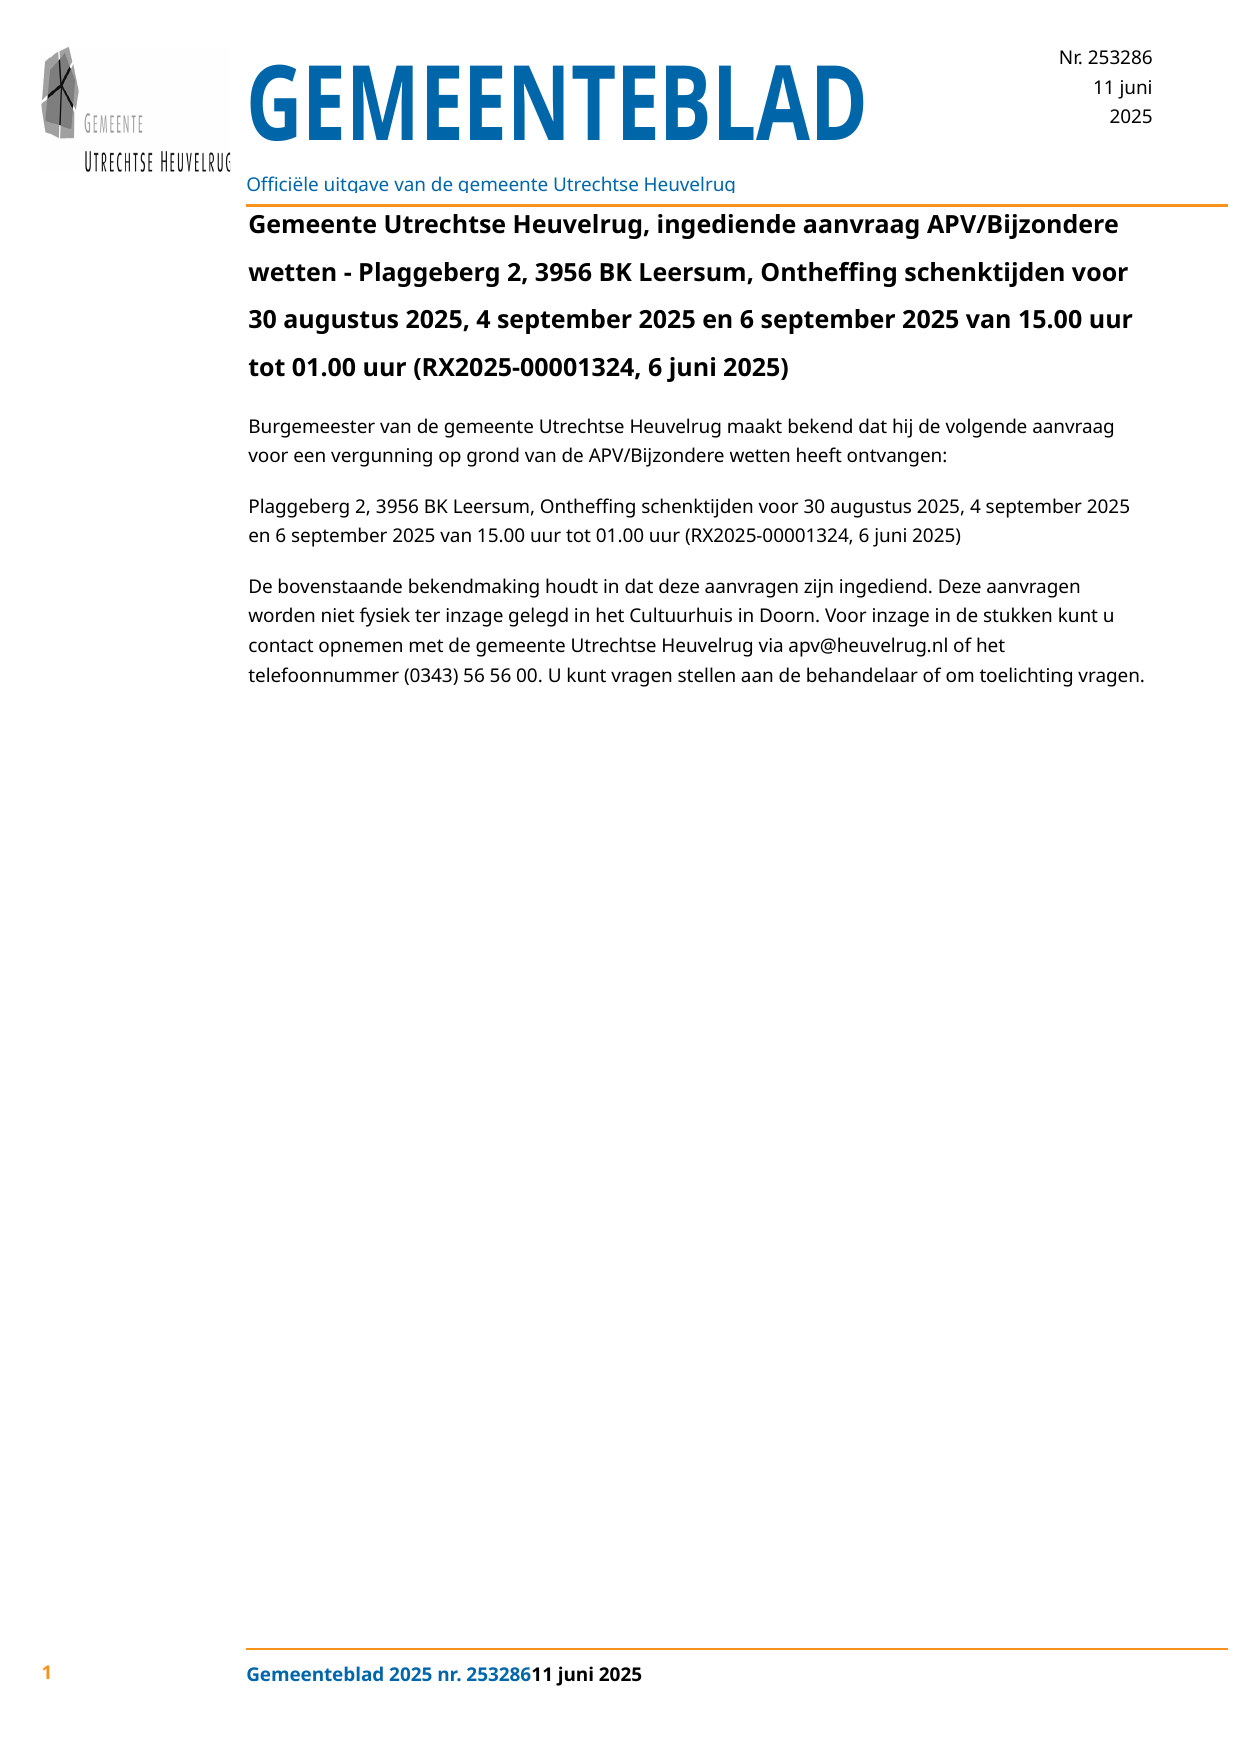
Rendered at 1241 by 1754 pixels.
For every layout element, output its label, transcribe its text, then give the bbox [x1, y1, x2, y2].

text Burgemeester van de gemeente Utrechtse Heuvelrug maakt bekend dat hij de volgende aanvraag voor een vergunning op grond van de APV/Bijzondere wetten heeft ontvangen: [248, 413, 1152, 468]
picture [41, 47, 231, 172]
text Plaggeberg 2, 3956 BK Leersum, Ontheffing schenktijden voor 30 augustus 2025, 4 september 2025 en 6 september 2025 van 15.00 uur tot 01.00 uur (RX2025-00001324, 6 juni 2025) [248, 493, 1152, 548]
text Gemeente Utrechtse Heuvelrug, ingediende aanvraag APV/Bijzondere wetten - Plaggeberg 2, 3956 BK Leersum, Ontheffing schenktijden voor 30 augustus 2025, 4 september 2025 en 6 september 2025 van 15.00 uur tot 01.00 uur (RX2025-00001324, 6 juni 2025) [248, 207, 1152, 384]
text De bovenstaande bekendmaking houdt in dat deze aanvragen zijn ingediend. Deze aanvragen worden niet fysiek ter inzage gelegd in het Cultuurhuis in Doorn. Voor inzage in de stukken kunt u contact opnemen met de gemeente Utrechtse Heuvelrug via apv@heuvelrug.nl of het telefoonnummer (0343) 56 56 00. U kunt vragen stellen aan de behandelaar of om toelichting vragen. [248, 573, 1152, 688]
